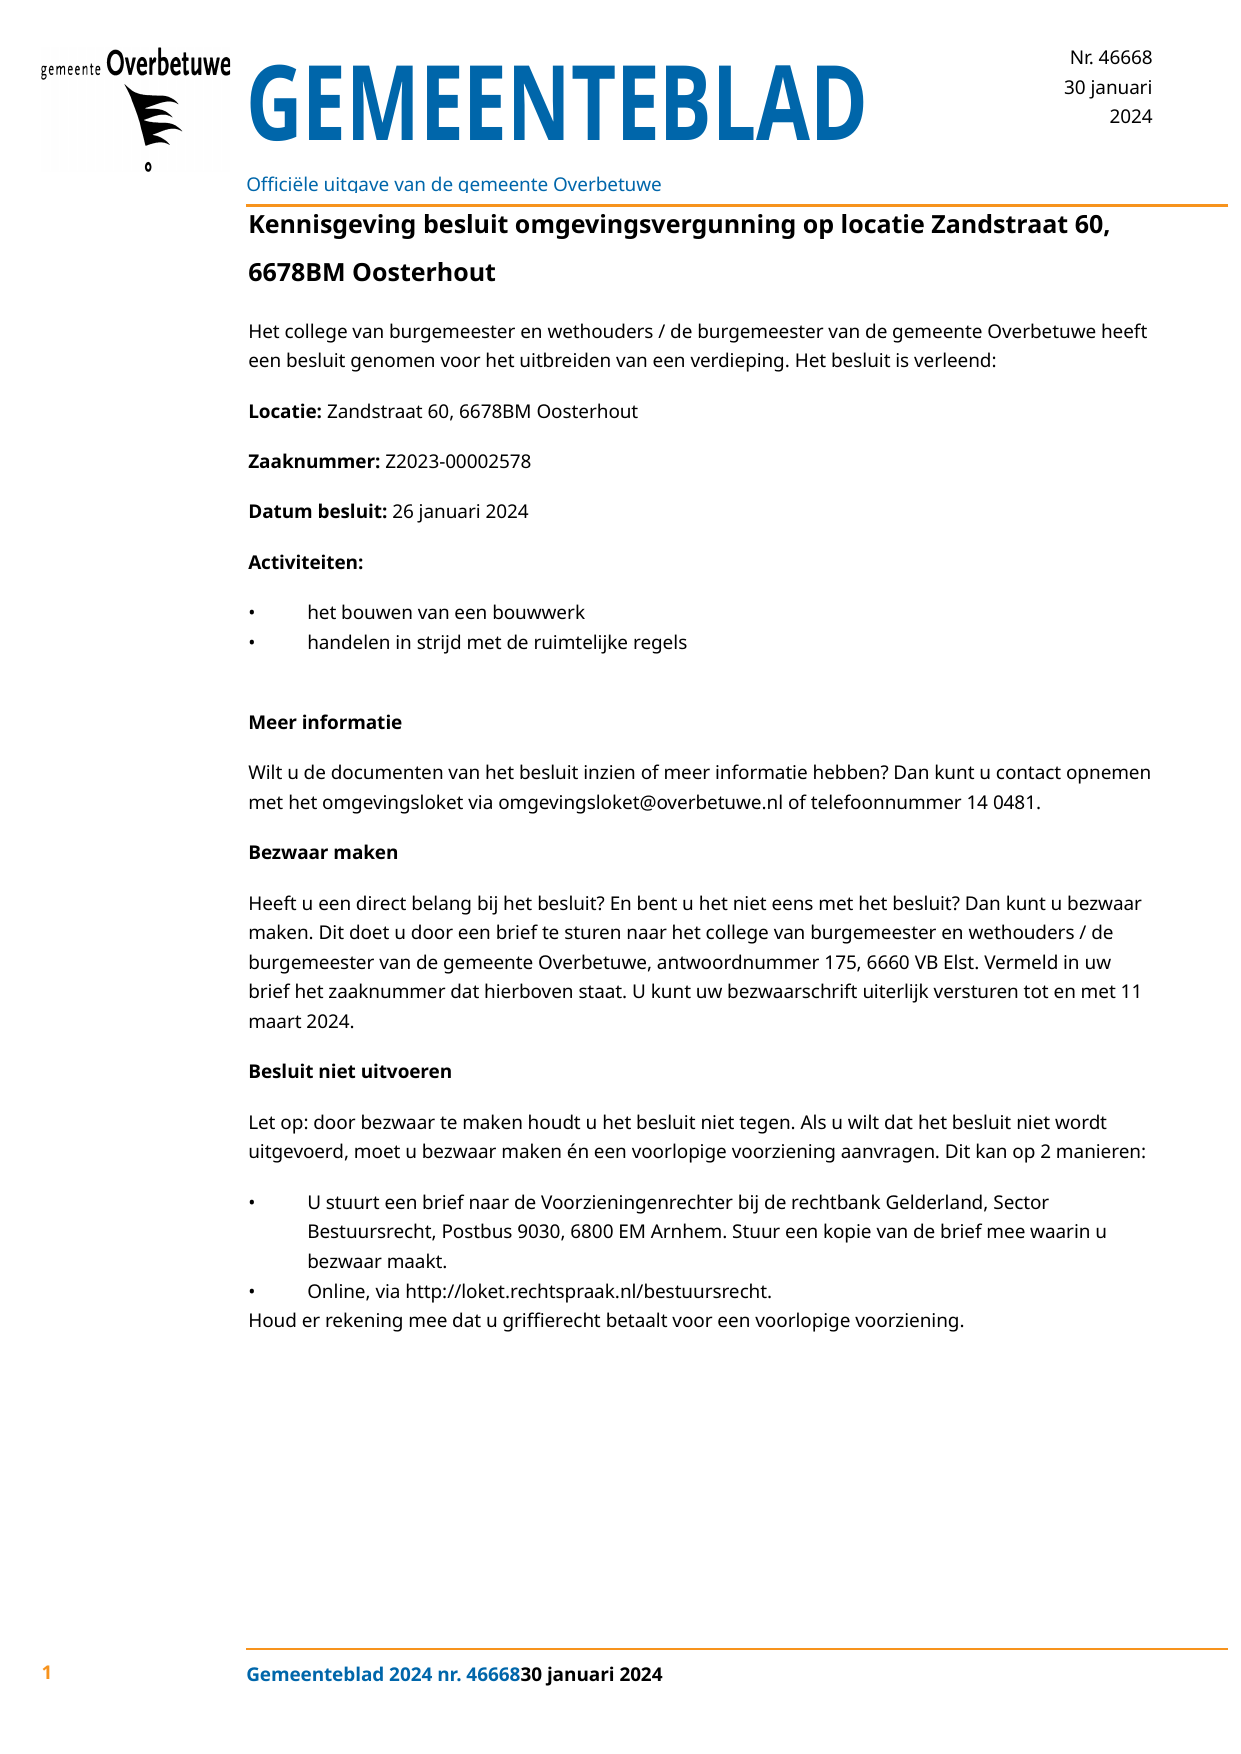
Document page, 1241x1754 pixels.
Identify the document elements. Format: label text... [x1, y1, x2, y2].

list U stuurt een brief naar de Voorzieningenrechter bij de rechtbank Gelderland, Sector Bestuursrecht, Postbus 9030, 6800 EM Arnhem. Stuur een kopie van de brief mee waarin u bezwaar maakt. [248, 1189, 1152, 1274]
list Online, via http://loket.rechtspraak.nl/bestuursrecht. [248, 1278, 1152, 1304]
text Datum besluit: 26 januari 2024 [248, 499, 1152, 524]
text Heeft u een direct belang bij het besluit? En bent u het niet eens met het besluit? Dan kunt u bezwaar maken. Dit doet u door een brief te sturen naar het college van burgemeester en wethouders / de burgemeester van de gemeente Overbetuwe, antwoordnummer 175, 6660 VB Elst. Vermeld in uw brief het zaaknummer dat hierboven staat. U kunt uw bezwaarschrift uiterlijk versturen tot en met 11 maart 2024. [248, 890, 1152, 1034]
text Houd er rekening mee dat u griffierecht betaalt voor een voorlopige voorziening. [248, 1307, 1152, 1333]
text Let op: door bezwaar te maken houdt u het besluit niet tegen. Als u wilt dat het besluit niet wordt uitgevoerd, moet u bezwaar maken én een voorlopige voorziening aanvragen. Dit kan op 2 manieren: [248, 1109, 1152, 1164]
list het bouwen van een bouwwerk [248, 599, 1152, 625]
text Locatie: Zandstraat 60, 6678BM Oosterhout [248, 398, 1152, 424]
text Besluit niet uitvoeren [248, 1059, 1152, 1084]
text Bezwaar maken [248, 839, 1152, 865]
list handelen in strijd met de ruimtelijke regels [248, 629, 1152, 655]
text Het college van burgemeester en wethouders / de burgemeester van de gemeente Overbetuwe heeft een besluit genomen voor het uitbreiden van een verdieping. Het besluit is verleend: [248, 318, 1152, 373]
text Meer informatie [248, 709, 1152, 735]
picture [41, 47, 231, 172]
text Kennisgeving besluit omgevingsvergunning op locatie Zandstraat 60, 6678BM Oosterhout [248, 207, 1152, 288]
text Wilt u de documenten van het besluit inzien of meer informatie hebben? Dan kunt u contact opnemen met het omgevingsloket via omgevingsloket@overbetuwe.nl of telefoonnummer 14 0481. [248, 759, 1152, 815]
text Activiteiten: [248, 549, 1152, 575]
text Zaaknummer: Z2023-00002578 [248, 448, 1152, 474]
